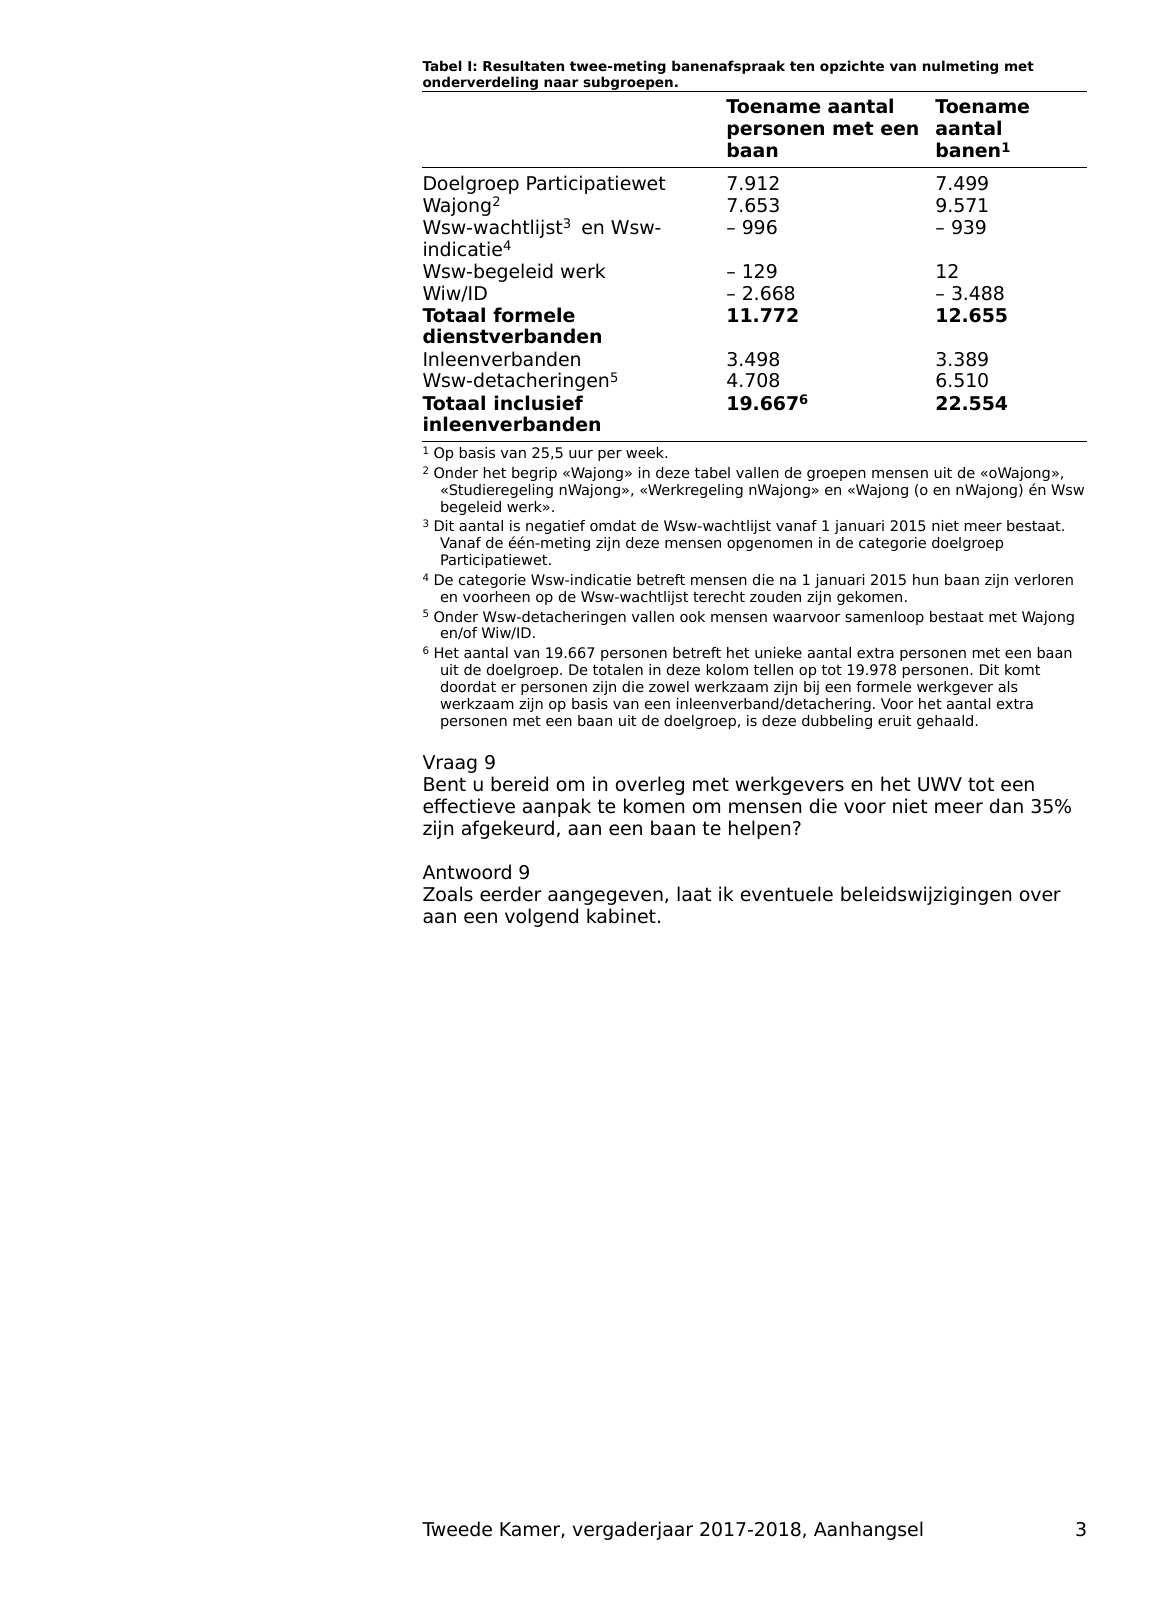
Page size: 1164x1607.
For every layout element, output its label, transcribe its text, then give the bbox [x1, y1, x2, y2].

table_cell Wajong2 [422, 195, 720, 217]
table_cell Doelgroep Participatiewet [422, 168, 720, 194]
table_cell 3.498 [720, 349, 929, 370]
table_header Tabel I: Resultaten twee-meting banenafspraak ten opzichte van nulmeting met onderverdeling naar subgroepen. [422, 59, 1087, 91]
table_cell Toename aantal banen1 [929, 92, 1087, 167]
table_cell Wsw-wachtlijst3 en Wsw-indicatie4 [422, 217, 720, 261]
table_cell – 3.488 [929, 283, 1087, 304]
table_cell Toename aantal personen met een baan [720, 92, 929, 167]
table_cell 12 [929, 261, 1087, 282]
table_cell 3.389 [929, 349, 1087, 370]
table_cell Totaal inclusief inleenverbanden [422, 393, 720, 441]
table_cell 12.655 [929, 305, 1087, 348]
table_cell – 2.668 [720, 283, 929, 304]
table_cell 7.653 [720, 195, 929, 217]
text Zoals eerder aangegeven, laat ik eventuele beleidswijzigingen over aan een volgend kabinet. [422, 884, 1087, 928]
table_cell Wsw-begeleid werk [422, 261, 720, 282]
text Bent u bereid om in overleg met werkgevers en het UWV tot een effectieve aanpak te komen om mensen die voor niet meer dan 35% zijn afgekeurd, aan een baan te helpen? [422, 774, 1087, 840]
table_cell Inleenverbanden [422, 349, 720, 370]
table_cell 19.6676 [720, 393, 929, 441]
table_cell 6.510 [929, 370, 1087, 392]
table_cell Wiw/ID [422, 283, 720, 304]
table_cell 22.554 [929, 393, 1087, 441]
table_cell – 939 [929, 217, 1087, 261]
table_cell 1 Op basis van 25,5 uur per week. 2 Onder het begrip «Wajong» in deze tabel vallen de groepen mensen uit de «oWajong», «Studieregeling nWajong», «Werkregeling nWajong» en «Wajong (o en nWajong) én Wsw begeleid werk». 3 Dit aantal is negatief omdat de Wsw-wachtlijst vanaf 1 januari 2015 niet meer bestaat. Vanaf de één-meting zijn deze mensen opgenomen in de categorie doelgroep Participatiewet. 4 De categorie Wsw-indicatie betreft mensen die na 1 januari 2015 hun baan zijn verloren en voorheen op de Wsw-wachtlijst terecht zouden zijn gekomen. 5 Onder Wsw-detacheringen vallen ook mensen waarvoor samenloop bestaat met Wajong en/of Wiw/ID. 6 Het aantal van 19.667 personen betreft het unieke aantal extra personen met een baan uit de doelgroep. De totalen in deze kolom tellen op tot 19.978 personen. Dit komt doordat er personen zijn die zowel werkzaam zijn bij een formele werkgever als werkzaam zijn op basis van een inleenverband/detachering. Voor het aantal extra personen met een baan uit de doelgroep, is deze dubbeling eruit gehaald. [422, 442, 1087, 729]
table_cell [422, 92, 720, 167]
table_cell 11.772 [720, 305, 929, 348]
table_cell – 129 [720, 261, 929, 282]
table_cell 7.912 [720, 168, 929, 194]
table_cell Totaal formele dienstverbanden [422, 305, 720, 348]
text Antwoord 9 [422, 862, 1087, 884]
table_cell 9.571 [929, 195, 1087, 217]
text Vraag 9 [422, 752, 1087, 774]
table_cell 7.499 [929, 168, 1087, 194]
table_cell Wsw-detacheringen5 [422, 370, 720, 392]
table_cell 4.708 [720, 370, 929, 392]
table_cell – 996 [720, 217, 929, 261]
